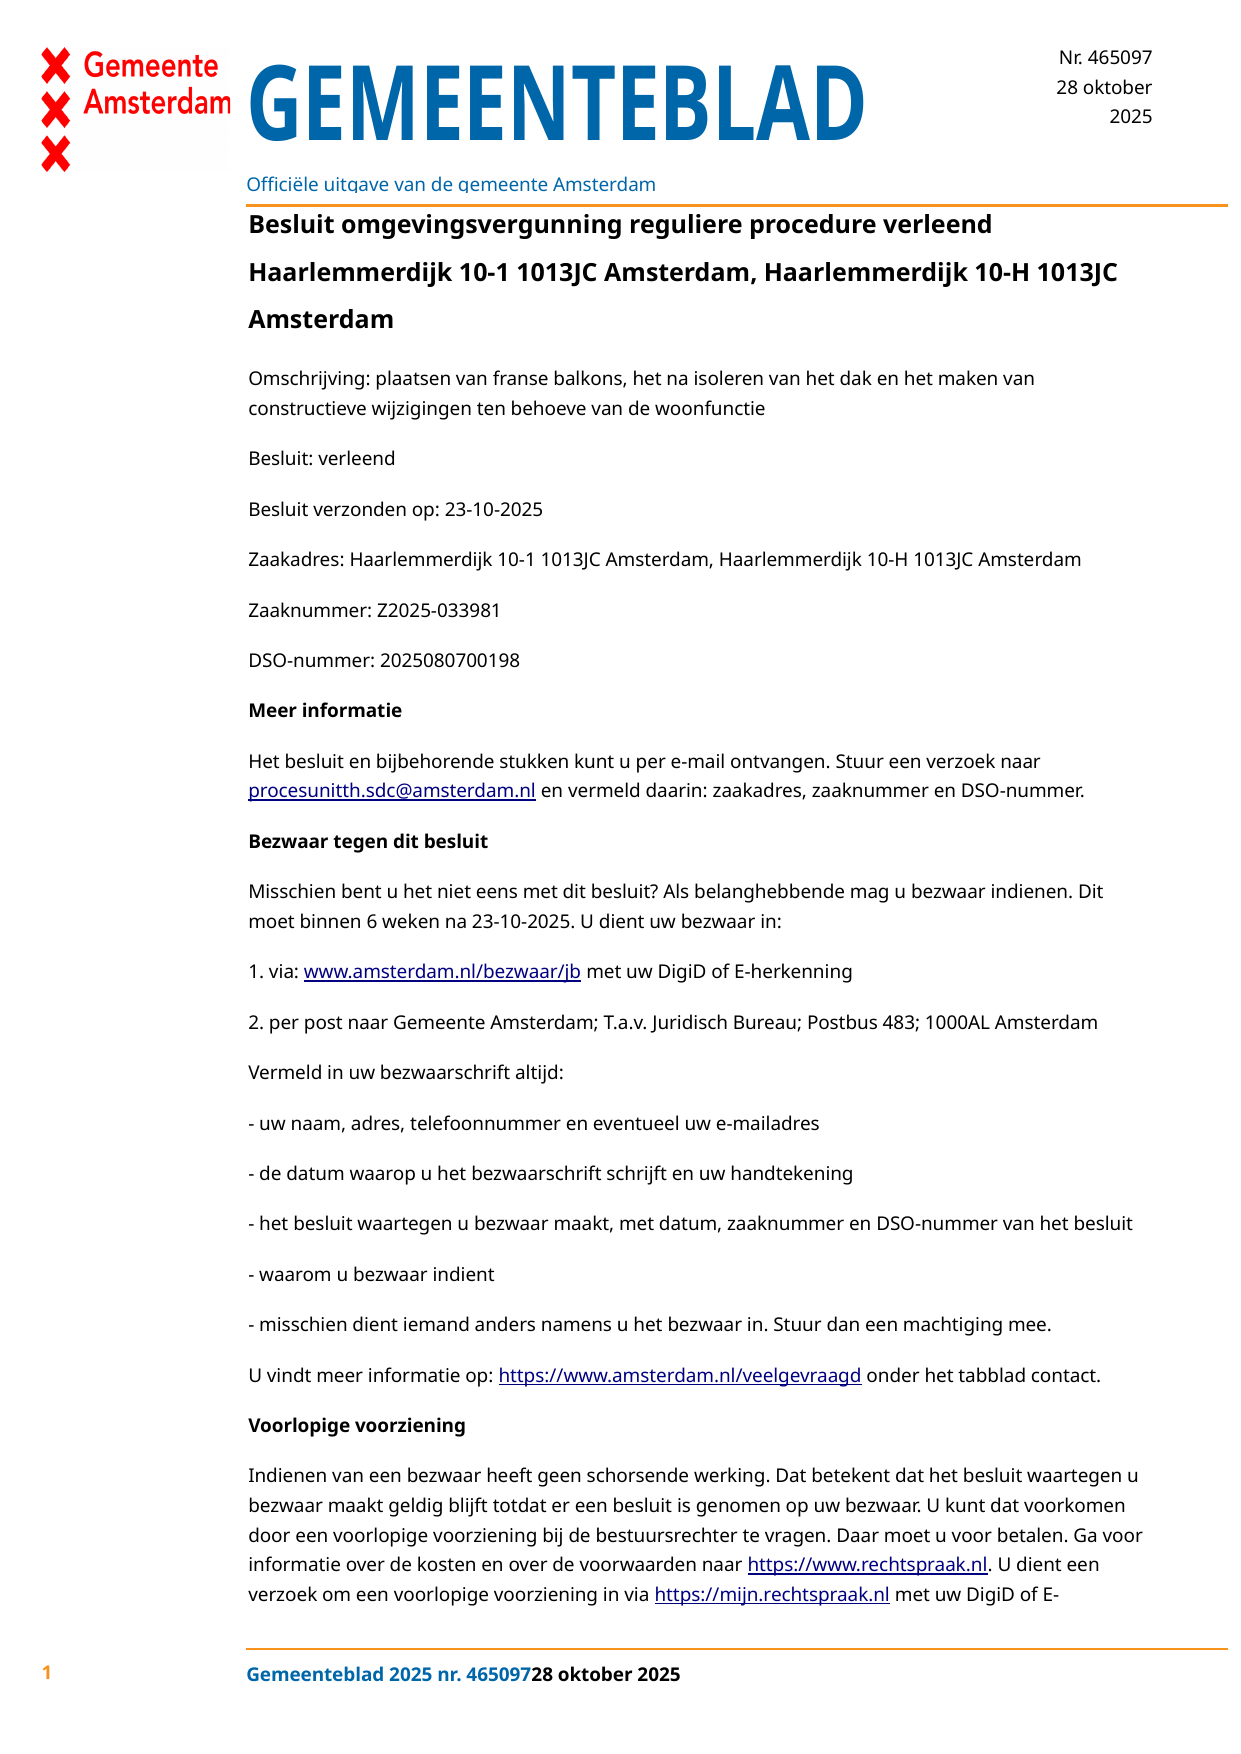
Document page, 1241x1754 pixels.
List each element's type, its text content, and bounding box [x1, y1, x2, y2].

text Zaakadres: Haarlemmerdijk 10-1 1013JC Amsterdam, Haarlemmerdijk 10-H 1013JC Amsterdam [248, 546, 1152, 572]
text Voorlopige voorziening [248, 1412, 1152, 1438]
text 1. via: www.amsterdam.nl/bezwaar/jb met uw DigiD of E-herkenning [248, 958, 1152, 984]
text Besluit: verleend [248, 446, 1152, 471]
text - waarom u bezwaar indient [248, 1261, 1152, 1287]
text Besluit omgevingsvergunning reguliere procedure verleend Haarlemmerdijk 10-1 1013JC Amsterdam, Haarlemmerdijk 10-H 1013JC Amsterdam [248, 207, 1152, 336]
text - de datum waarop u het bezwaarschrift schrijft en uw handtekening [248, 1160, 1152, 1186]
text DSO-nummer: 2025080700198 [248, 647, 1152, 673]
text Meer informatie [248, 698, 1152, 723]
text Omschrijving: plaatsen van franse balkons, het na isoleren van het dak en het maken van constructieve wijzigingen ten behoeve van de woonfunctie [248, 366, 1152, 421]
picture [41, 47, 231, 172]
text Besluit verzonden op: 23-10-2025 [248, 496, 1152, 522]
text Vermeld in uw bezwaarschrift altijd: [248, 1059, 1152, 1085]
text - uw naam, adres, telefoonnummer en eventueel uw e-mailadres [248, 1110, 1152, 1135]
text Misschien bent u het niet eens met dit besluit? Als belanghebbende mag u bezwaar indienen. Dit moet binnen 6 weken na 23-10-2025. U dient uw bezwaar in: [248, 878, 1152, 934]
text Indienen van een bezwaar heeft geen schorsende werking. Dat betekent dat het besluit waartegen u bezwaar maakt geldig blijft totdat er een besluit is genomen op uw bezwaar. U kunt dat voorkomen door een voorlopige voorziening bij de bestuursrechter te vragen. Daar moet u voor betalen. Ga voor informatie over de kosten en over de voorwaarden naar https://www.rechtspraak.nl. U dient een verzoek om een voorlopige voorziening in via https://mijn.rechtspraak.nl met uw DigiD of E- [248, 1463, 1152, 1607]
text U vindt meer informatie op: https://www.amsterdam.nl/veelgevraagd onder het tabblad contact. [248, 1362, 1152, 1387]
text Bezwaar tegen dit besluit [248, 828, 1152, 854]
text Zaaknummer: Z2025-033981 [248, 597, 1152, 622]
text Het besluit en bijbehorende stukken kunt u per e-mail ontvangen. Stuur een verzoek naar procesunitth.sdc@amsterdam.nl en vermeld daarin: zaakadres, zaaknummer en DSO-nummer. [248, 748, 1152, 803]
text 2. per post naar Gemeente Amsterdam; T.a.v. Juridisch Bureau; Postbus 483; 1000AL Amsterdam [248, 1009, 1152, 1034]
text - het besluit waartegen u bezwaar maakt, met datum, zaaknummer en DSO-nummer van het besluit [248, 1211, 1152, 1236]
text - misschien dient iemand anders namens u het bezwaar in. Stuur dan een machtiging mee. [248, 1311, 1152, 1337]
